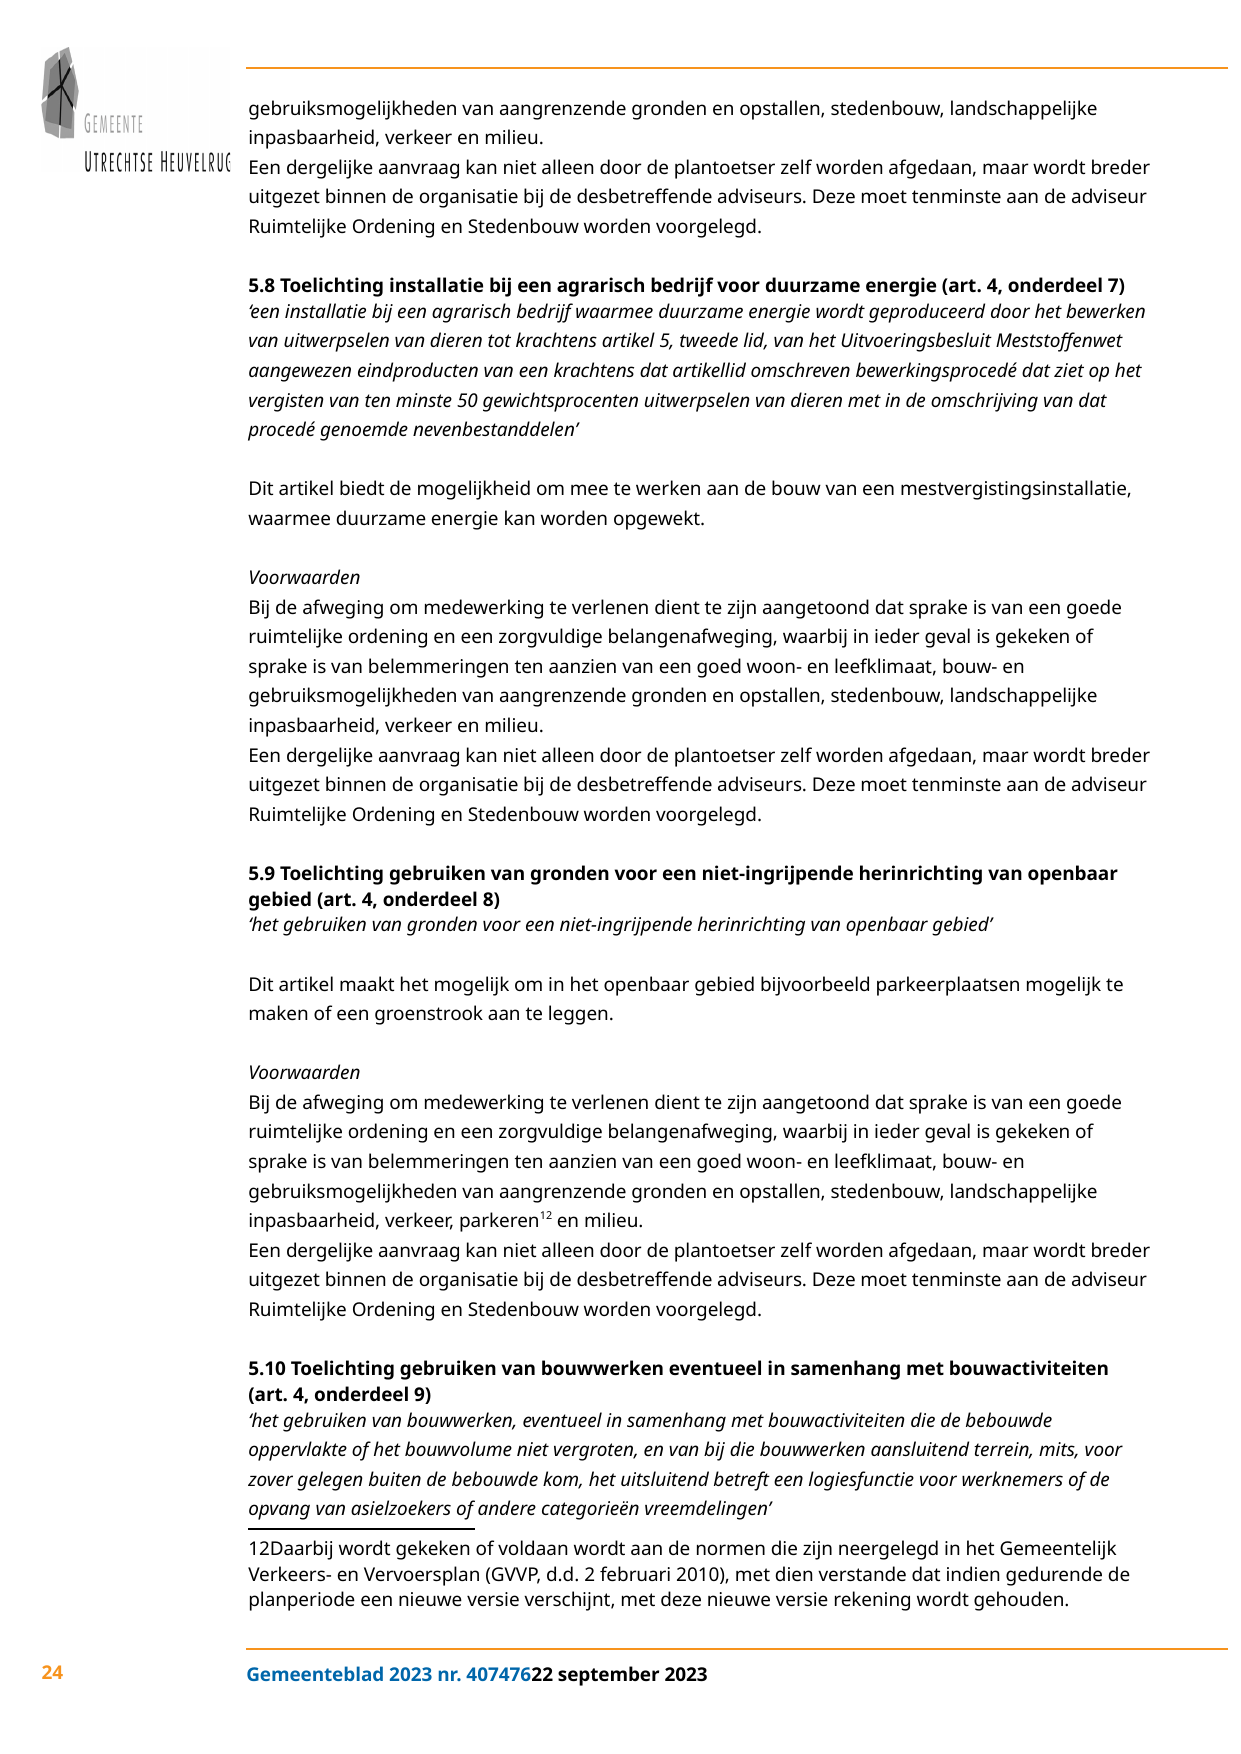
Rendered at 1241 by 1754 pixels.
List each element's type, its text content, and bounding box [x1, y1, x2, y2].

text gebruiksmogelijkheden van aangrenzende gronden en opstallen, stedenbouw, landschappelijke inpasbaarheid, verkeer en milieu. [248, 95, 1152, 150]
text 5.9 Toelichting gebruiken van gronden voor een niet-ingrijpende herinrichting van openbaar gebied (art. 4, onderdeel 8) [248, 860, 1152, 912]
text Bij de afweging om medewerking te verlenen dient te zijn aangetoond dat sprake is van een goede ruimtelijke ordening en een zorgvuldige belangenafweging, waarbij in ieder geval is gekeken of sprake is van belemmeringen ten aanzien van een goed woon- en leefklimaat, bouw- en gebruiksmogelijkheden van aangrenzende gronden en opstallen, stedenbouw, landschappelijke inpasbaarheid, verkeer en milieu. [248, 594, 1152, 738]
text Dit artikel biedt de mogelijkheid om mee te werken aan de bouw van een mestvergistingsinstallatie, waarmee duurzame energie kan worden opgewekt. [248, 476, 1152, 531]
picture [41, 47, 231, 172]
text Bij de afweging om medewerking te verlenen dient te zijn aangetoond dat sprake is van een goede ruimtelijke ordening en een zorgvuldige belangenafweging, waarbij in ieder geval is gekeken of sprake is van belemmeringen ten aanzien van een goed woon- en leefklimaat, bouw- en gebruiksmogelijkheden van aangrenzende gronden en opstallen, stedenbouw, landschappelijke inpasbaarheid, verkeer, parkeren en milieu. [248, 1089, 1152, 1233]
text Daarbij wordt gekeken of voldaan wordt aan de normen die zijn neergelegd in het Gemeentelijk Verkeers- en Vervoersplan (GVVP, d.d. 2 februari 2010), met dien verstande dat indien gedurende de planperiode een nieuwe versie verschijnt, met deze nieuwe versie rekening wordt gehouden. [248, 1535, 1152, 1612]
text Dit artikel maakt het mogelijk om in het openbaar gebied bijvoorbeeld parkeerplaatsen mogelijk te maken of een groenstrook aan te leggen. [248, 971, 1152, 1026]
text Voorwaarden [248, 1059, 1152, 1085]
text Een dergelijke aanvraag kan niet alleen door de plantoetser zelf worden afgedaan, maar wordt breder uitgezet binnen de organisatie bij de desbetreffende adviseurs. Deze moet tenminste aan de adviseur Ruimtelijke Ordening en Stedenbouw worden voorgelegd. [248, 742, 1152, 827]
text Voorwaarden [248, 564, 1152, 590]
text 5.10 Toelichting gebruiken van bouwwerken eventueel in samenhang met bouwactiviteiten (art. 4, onderdeel 9) [248, 1355, 1152, 1407]
text ‘het gebruiken van bouwwerken, eventueel in samenhang met bouwactiviteiten die de bebouwde oppervlakte of het bouwvolume niet vergroten, en van bij die bouwwerken aansluitend terrein, mits, voor zover gelegen buiten de bebouwde kom, het uitsluitend betreft een logiesfunctie voor werknemers of de opvang van asielzoekers of andere categorieën vreemdelingen’ [248, 1407, 1152, 1521]
text 5.8 Toelichting installatie bij een agrarisch bedrijf voor duurzame energie (art. 4, onderdeel 7) [248, 272, 1152, 298]
text ‘het gebruiken van gronden voor een niet-ingrijpende herinrichting van openbaar gebied’ [248, 912, 1152, 937]
text ‘een installatie bij een agrarisch bedrijf waarmee duurzame energie wordt geproduceerd door het bewerken van uitwerpselen van dieren tot krachtens artikel 5, tweede lid, van het Uitvoeringsbesluit Meststoffenwet aangewezen eindproducten van een krachtens dat artikellid omschreven bewerkingsprocedé dat ziet op het vergisten van ten minste 50 gewichtsprocenten uitwerpselen van dieren met in de omschrijving van dat procedé genoemde nevenbestanddelen’ [248, 298, 1152, 442]
text Een dergelijke aanvraag kan niet alleen door de plantoetser zelf worden afgedaan, maar wordt breder uitgezet binnen de organisatie bij de desbetreffende adviseurs. Deze moet tenminste aan de adviseur Ruimtelijke Ordening en Stedenbouw worden voorgelegd. [248, 154, 1152, 239]
text Een dergelijke aanvraag kan niet alleen door de plantoetser zelf worden afgedaan, maar wordt breder uitgezet binnen de organisatie bij de desbetreffende adviseurs. Deze moet tenminste aan de adviseur Ruimtelijke Ordening en Stedenbouw worden voorgelegd. [248, 1237, 1152, 1322]
